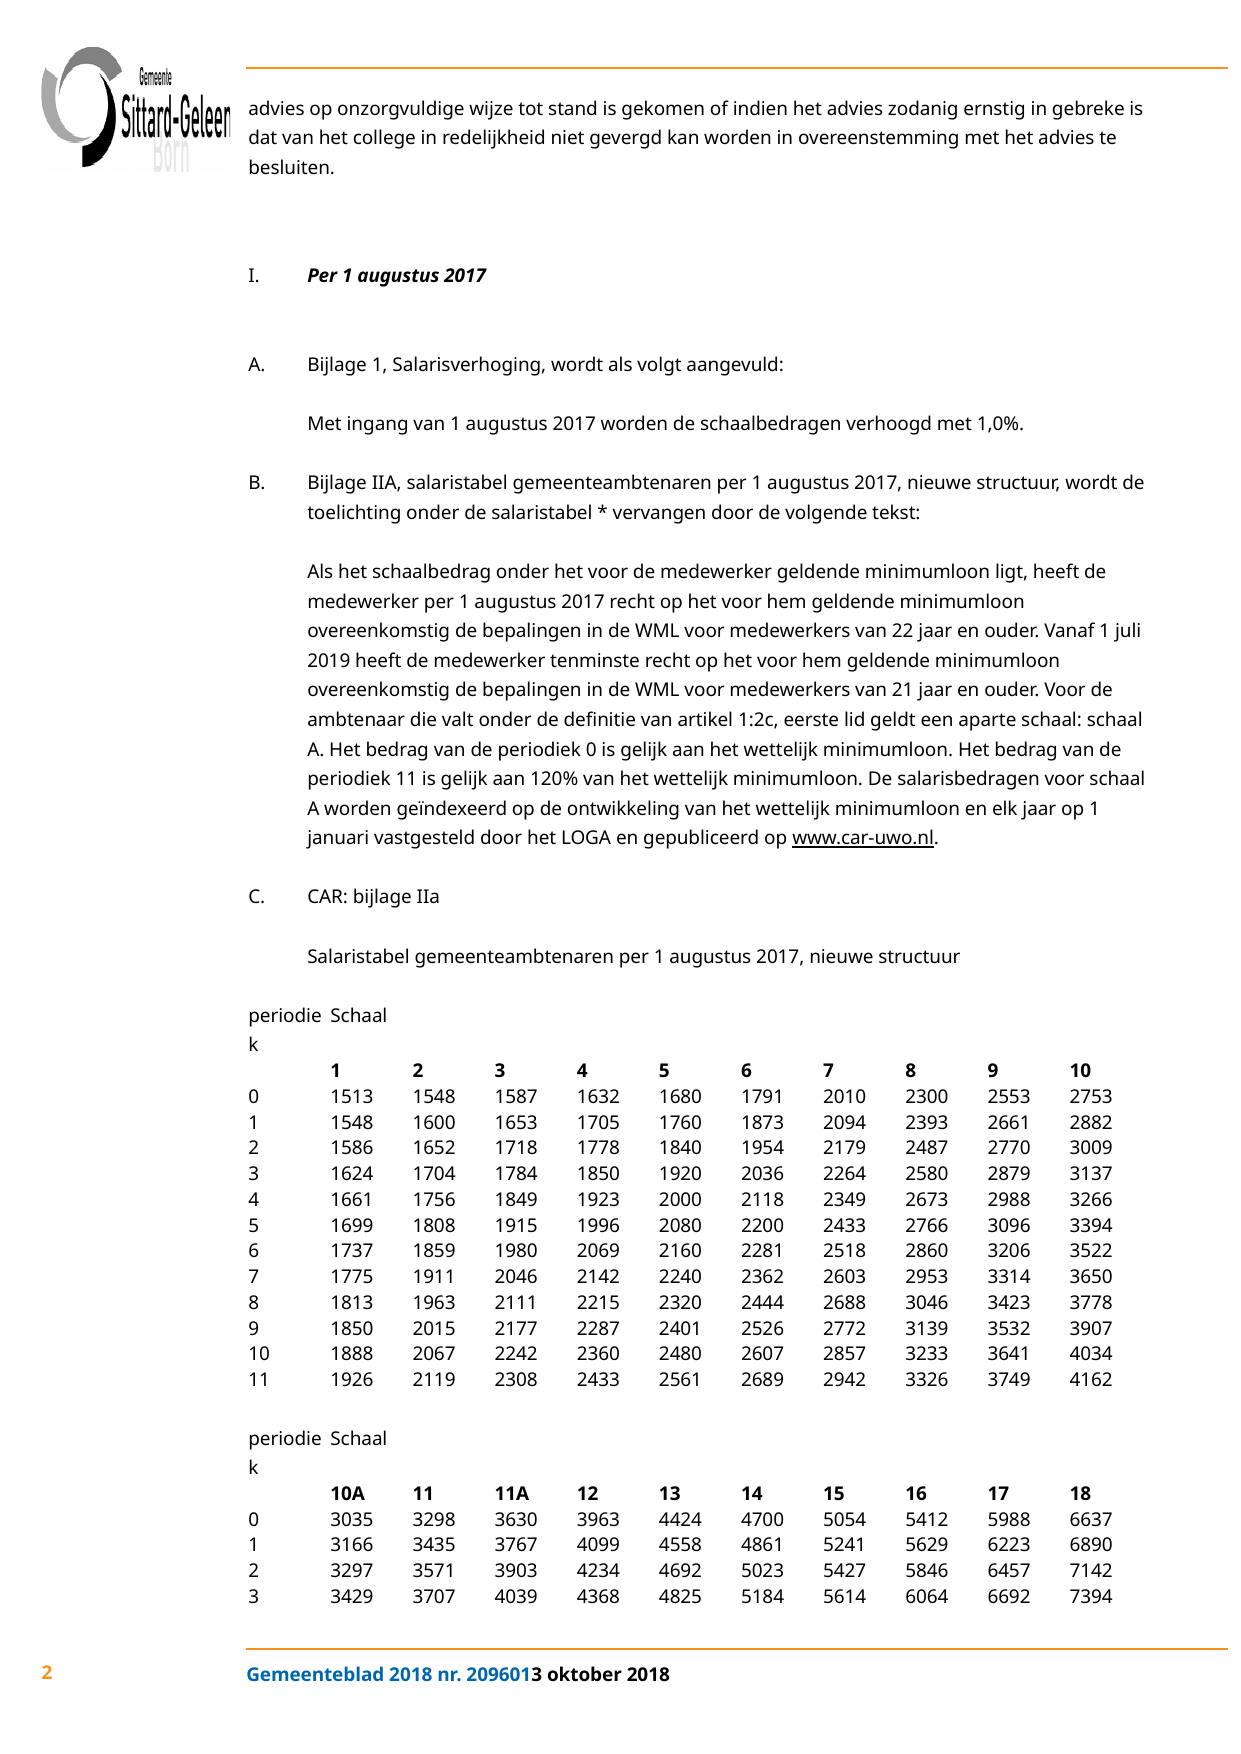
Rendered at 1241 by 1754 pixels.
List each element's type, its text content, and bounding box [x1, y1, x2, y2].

table_cell 3778 [1069, 1289, 1152, 1315]
table_header Schaal [330, 1425, 1152, 1480]
table_cell 2111 [494, 1289, 577, 1315]
table_cell 2067 [412, 1340, 494, 1366]
table_cell 1653 [494, 1109, 577, 1134]
table_cell 7 [248, 1263, 330, 1289]
table_cell 2015 [412, 1315, 494, 1340]
table_cell 2753 [1069, 1083, 1152, 1109]
table_cell 2349 [823, 1186, 905, 1212]
table_cell 5614 [823, 1583, 905, 1609]
table_cell 4825 [659, 1583, 741, 1609]
table_cell 1791 [741, 1083, 823, 1109]
table_cell 1926 [330, 1366, 412, 1392]
table_cell 2242 [494, 1340, 577, 1366]
table_cell 3749 [987, 1366, 1069, 1392]
list Salaristabel gemeenteambtenaren per 1 augustus 2017, nieuwe structuur [248, 943, 1152, 968]
table_cell 5 [248, 1212, 330, 1237]
table_cell 3 [248, 1160, 330, 1186]
table_cell 2036 [741, 1160, 823, 1186]
table_cell 1920 [659, 1160, 741, 1186]
table_cell 5054 [823, 1506, 905, 1532]
table_header periodiek [248, 1002, 330, 1057]
list Per 1 augustus 2017 [248, 262, 1152, 288]
table_cell 6 [741, 1058, 823, 1083]
table_cell 4700 [741, 1506, 823, 1532]
table_cell 4368 [577, 1583, 659, 1609]
table_cell 2480 [659, 1340, 741, 1366]
table_cell 1 [248, 1532, 330, 1557]
table_cell 1704 [412, 1160, 494, 1186]
table_cell 7142 [1069, 1557, 1152, 1583]
table_cell 0 [248, 1083, 330, 1109]
table_cell 4 [577, 1058, 659, 1083]
table_cell 3423 [987, 1289, 1069, 1315]
table_cell 1632 [577, 1083, 659, 1109]
table_cell 11 [412, 1480, 494, 1506]
table_cell 2 [248, 1135, 330, 1160]
table_cell 16 [905, 1480, 987, 1506]
table_cell 5629 [905, 1532, 987, 1557]
table_cell 5846 [905, 1557, 987, 1583]
table_cell 1923 [577, 1186, 659, 1212]
table_cell 1718 [494, 1135, 577, 1160]
table_cell 17 [987, 1480, 1069, 1506]
table_cell 2215 [577, 1289, 659, 1315]
table_cell 2 [412, 1058, 494, 1083]
table_cell 1586 [330, 1135, 412, 1160]
table_cell 1624 [330, 1160, 412, 1186]
table_cell 2401 [659, 1315, 741, 1340]
table_cell 4861 [741, 1532, 823, 1557]
list CAR: bijlage IIa [248, 884, 1152, 909]
table_cell 1680 [659, 1083, 741, 1109]
table_cell 1778 [577, 1135, 659, 1160]
table_cell 2988 [987, 1186, 1069, 1212]
table_cell 2010 [823, 1083, 905, 1109]
table_cell 1756 [412, 1186, 494, 1212]
table_cell 2953 [905, 1263, 987, 1289]
table_cell 1954 [741, 1135, 823, 1160]
table_cell 2362 [741, 1263, 823, 1289]
table_cell 2393 [905, 1109, 987, 1134]
table_cell 3963 [577, 1506, 659, 1532]
table_cell 5023 [741, 1557, 823, 1583]
table_cell 3 [494, 1058, 577, 1083]
table_cell 3298 [412, 1506, 494, 1532]
table_cell 10A [330, 1480, 412, 1506]
table_cell 2118 [741, 1186, 823, 1212]
table_cell 11 [248, 1366, 330, 1392]
table_cell 3206 [987, 1238, 1069, 1263]
table_cell 1661 [330, 1186, 412, 1212]
table_cell 2561 [659, 1366, 741, 1392]
table_cell 1980 [494, 1238, 577, 1263]
table_cell 2046 [494, 1263, 577, 1289]
table_cell 1963 [412, 1289, 494, 1315]
table_cell 1760 [659, 1109, 741, 1134]
table_cell 1996 [577, 1212, 659, 1237]
table_cell 1 [330, 1058, 412, 1083]
table_cell 2603 [823, 1263, 905, 1289]
table_cell 2433 [823, 1212, 905, 1237]
table_cell 3139 [905, 1315, 987, 1340]
table_cell 5412 [905, 1506, 987, 1532]
table_cell 2287 [577, 1315, 659, 1340]
table_cell 2160 [659, 1238, 741, 1263]
list Bijlage 1, Salarisverhoging, wordt als volgt aangevuld: [248, 351, 1152, 377]
table_cell 1911 [412, 1263, 494, 1289]
table_cell 5 [659, 1058, 741, 1083]
table_cell 3096 [987, 1212, 1069, 1237]
table_cell 2860 [905, 1238, 987, 1263]
table_cell 6692 [987, 1583, 1069, 1609]
table_cell 2879 [987, 1160, 1069, 1186]
table_cell 5241 [823, 1532, 905, 1557]
table_cell 2433 [577, 1366, 659, 1392]
table_cell 2281 [741, 1238, 823, 1263]
table_cell 3166 [330, 1532, 412, 1557]
table_cell 18 [1069, 1480, 1152, 1506]
table_cell 5427 [823, 1557, 905, 1583]
table_cell 4424 [659, 1506, 741, 1532]
table_cell 3314 [987, 1263, 1069, 1289]
table_cell 2882 [1069, 1109, 1152, 1134]
table_cell 1587 [494, 1083, 577, 1109]
table_cell 2264 [823, 1160, 905, 1186]
table_cell 1784 [494, 1160, 577, 1186]
table_cell 2553 [987, 1083, 1069, 1109]
table_cell [248, 1058, 330, 1083]
table_cell 2300 [905, 1083, 987, 1109]
table_cell 6 [248, 1238, 330, 1263]
table_cell 10 [1069, 1058, 1152, 1083]
table_cell 14 [741, 1480, 823, 1506]
table_cell 1840 [659, 1135, 741, 1160]
table_cell 3009 [1069, 1135, 1152, 1160]
table_cell 3266 [1069, 1186, 1152, 1212]
table_cell 2200 [741, 1212, 823, 1237]
table_cell 1859 [412, 1238, 494, 1263]
table_cell 3641 [987, 1340, 1069, 1366]
table_cell 2308 [494, 1366, 577, 1392]
table_cell 2580 [905, 1160, 987, 1186]
table_cell 2688 [823, 1289, 905, 1315]
list Met ingang van 1 augustus 2017 worden de schaalbedragen verhoogd met 1,0%. [248, 410, 1152, 436]
table_cell 5988 [987, 1506, 1069, 1532]
table_header periodiek [248, 1425, 330, 1480]
table_cell 2119 [412, 1366, 494, 1392]
table_cell 2240 [659, 1263, 741, 1289]
table_cell 1513 [330, 1083, 412, 1109]
table_cell 4162 [1069, 1366, 1152, 1392]
table_cell 6223 [987, 1532, 1069, 1557]
table_cell 7394 [1069, 1583, 1152, 1609]
table_cell 3 [248, 1583, 330, 1609]
table_cell 1813 [330, 1289, 412, 1315]
table_cell 2689 [741, 1366, 823, 1392]
table_cell 2661 [987, 1109, 1069, 1134]
table_cell 1775 [330, 1263, 412, 1289]
list Als het schaalbedrag onder het voor de medewerker geldende minimumloon ligt, heeft de medewerker per 1 augustus 2017 recht op het voor hem geldende minimumloon overeenkomstig de bepalingen in de WML voor medewerkers van 22 jaar en ouder. Vanaf 1 juli 2019 heeft de medewerker tenminste recht op het voor hem geldende minimumloon overeenkomstig de bepalingen in de WML voor medewerkers van 21 jaar en ouder. Voor de ambtenaar die valt onder de definitie van artikel 1:2c, eerste lid geldt een aparte schaal: schaal A. Het bedrag van de periodiek 0 is gelijk aan het wettelijk minimumloon. Het bedrag van de periodiek 11 is gelijk aan 120% van het wettelijk minimumloon. De salarisbedragen voor schaal A worden geïndexeerd op de ontwikkeling van het wettelijk minimumloon en elk jaar op 1 januari vastgesteld door het LOGA en gepubliceerd op www.car-uwo.nl. [248, 558, 1152, 850]
table_cell 2080 [659, 1212, 741, 1237]
table_cell 2857 [823, 1340, 905, 1366]
table_cell 4558 [659, 1532, 741, 1557]
table_cell 3907 [1069, 1315, 1152, 1340]
table_cell 9 [248, 1315, 330, 1340]
table_cell 2177 [494, 1315, 577, 1340]
table_cell 1548 [330, 1109, 412, 1134]
table_cell 4692 [659, 1557, 741, 1583]
table_cell 12 [577, 1480, 659, 1506]
table_cell 2487 [905, 1135, 987, 1160]
table_cell 7 [823, 1058, 905, 1083]
table_cell 2179 [823, 1135, 905, 1160]
table_cell 1873 [741, 1109, 823, 1134]
table_cell 1915 [494, 1212, 577, 1237]
table_cell 5184 [741, 1583, 823, 1609]
text advies op onzorgvuldige wijze tot stand is gekomen of indien het advies zodanig ernstig in gebreke is dat van het college in redelijkheid niet gevergd kan worden in overeenstemming met het advies te besluiten. [248, 95, 1152, 180]
table_cell 1600 [412, 1109, 494, 1134]
table_cell 2000 [659, 1186, 741, 1212]
table_cell 1808 [412, 1212, 494, 1237]
table_cell 3035 [330, 1506, 412, 1532]
table_cell 2444 [741, 1289, 823, 1315]
table_cell 3767 [494, 1532, 577, 1557]
table_cell 3630 [494, 1506, 577, 1532]
table_cell 2942 [823, 1366, 905, 1392]
table_header Schaal [330, 1002, 1152, 1057]
table_cell 3046 [905, 1289, 987, 1315]
table_cell 1699 [330, 1212, 412, 1237]
table_cell 3326 [905, 1366, 987, 1392]
table_cell 3233 [905, 1340, 987, 1366]
table_cell 1850 [577, 1160, 659, 1186]
table_cell 1849 [494, 1186, 577, 1212]
table_cell 4099 [577, 1532, 659, 1557]
table_cell 1652 [412, 1135, 494, 1160]
table_cell 6890 [1069, 1532, 1152, 1557]
table_cell 0 [248, 1506, 330, 1532]
table_cell [248, 1480, 330, 1506]
table_cell 15 [823, 1480, 905, 1506]
table_cell 6637 [1069, 1506, 1152, 1532]
table_cell 1850 [330, 1315, 412, 1340]
table_cell 1737 [330, 1238, 412, 1263]
table_cell 3650 [1069, 1263, 1152, 1289]
table_cell 3435 [412, 1532, 494, 1557]
table_cell 8 [905, 1058, 987, 1083]
table_cell 4034 [1069, 1340, 1152, 1366]
table_cell 2320 [659, 1289, 741, 1315]
table_cell 2518 [823, 1238, 905, 1263]
table_cell 3571 [412, 1557, 494, 1583]
table_cell 3297 [330, 1557, 412, 1583]
table_cell 1548 [412, 1083, 494, 1109]
table_cell 2772 [823, 1315, 905, 1340]
table_cell 10 [248, 1340, 330, 1366]
table_cell 8 [248, 1289, 330, 1315]
table_cell 3394 [1069, 1212, 1152, 1237]
table_cell 2 [248, 1557, 330, 1583]
table_cell 2770 [987, 1135, 1069, 1160]
table_cell 11A [494, 1480, 577, 1506]
table_cell 2526 [741, 1315, 823, 1340]
table_cell 3429 [330, 1583, 412, 1609]
table_cell 2766 [905, 1212, 987, 1237]
table_cell 1705 [577, 1109, 659, 1134]
table_cell 3532 [987, 1315, 1069, 1340]
table_cell 6457 [987, 1557, 1069, 1583]
table_cell 3707 [412, 1583, 494, 1609]
table_cell 2673 [905, 1186, 987, 1212]
table_cell 4039 [494, 1583, 577, 1609]
table_cell 6064 [905, 1583, 987, 1609]
table_cell 4 [248, 1186, 330, 1212]
picture [41, 47, 231, 172]
table_cell 3522 [1069, 1238, 1152, 1263]
table_cell 1888 [330, 1340, 412, 1366]
table_cell 2360 [577, 1340, 659, 1366]
table_cell 2142 [577, 1263, 659, 1289]
table_cell 1 [248, 1109, 330, 1134]
table_cell 9 [987, 1058, 1069, 1083]
table_cell 13 [659, 1480, 741, 1506]
list Bijlage IIA, salaristabel gemeenteambtenaren per 1 augustus 2017, nieuwe structuur, wordt de toelichting onder de salaristabel * vervangen door de volgende tekst: [248, 469, 1152, 525]
table_cell 3903 [494, 1557, 577, 1583]
table_cell 4234 [577, 1557, 659, 1583]
table_cell 2607 [741, 1340, 823, 1366]
table_cell 2094 [823, 1109, 905, 1134]
table_cell 2069 [577, 1238, 659, 1263]
table_cell 3137 [1069, 1160, 1152, 1186]
